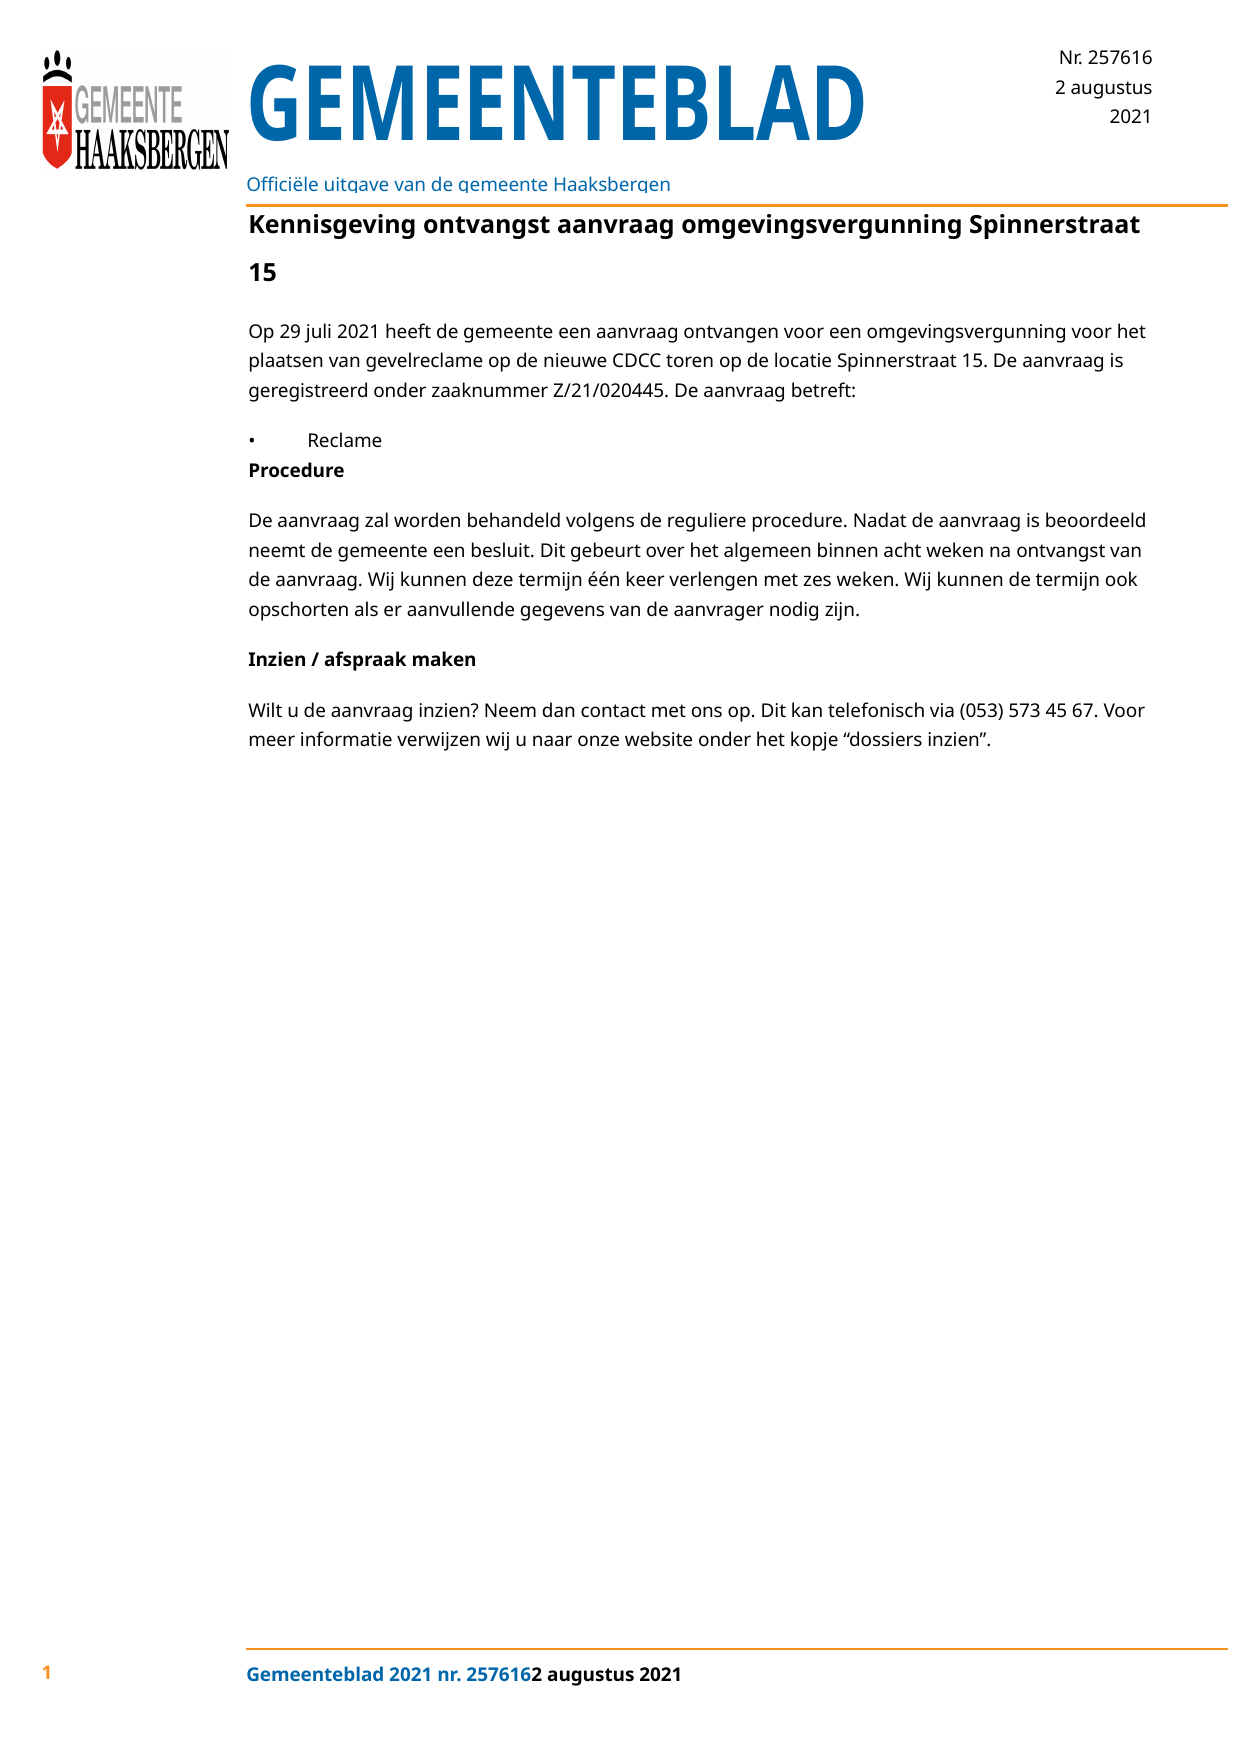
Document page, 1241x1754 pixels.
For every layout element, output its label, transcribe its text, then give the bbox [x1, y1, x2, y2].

text Procedure [248, 457, 1152, 483]
text Wilt u de aanvraag inzien? Neem dan contact met ons op. Dit kan telefonisch via (053) 573 45 67. Voor meer informatie verwijzen wij u naar onze website onder het kopje “dossiers inzien”. [248, 697, 1152, 752]
text De aanvraag zal worden behandeld volgens de reguliere procedure. Nadat de aanvraag is beoordeeld neemt de gemeente een besluit. Dit gebeurt over het algemeen binnen acht weken na ontvangst van de aanvraag. Wij kunnen deze termijn één keer verlengen met zes weken. Wij kunnen de termijn ook opschorten als er aanvullende gegevens van de aanvrager nodig zijn. [248, 507, 1152, 622]
text Kennisgeving ontvangst aanvraag omgevingsvergunning Spinnerstraat 15 [248, 207, 1152, 288]
text Inzien / afspraak maken [248, 647, 1152, 672]
list Reclame [248, 427, 1152, 453]
text Op 29 juli 2021 heeft de gemeente een aanvraag ontvangen voor een omgevingsvergunning voor het plaatsen van gevelreclame op de nieuwe CDCC toren op de locatie Spinnerstraat 15. De aanvraag is geregistreerd onder zaaknummer Z/21/020445. De aanvraag betreft: [248, 318, 1152, 403]
picture [41, 47, 231, 172]
